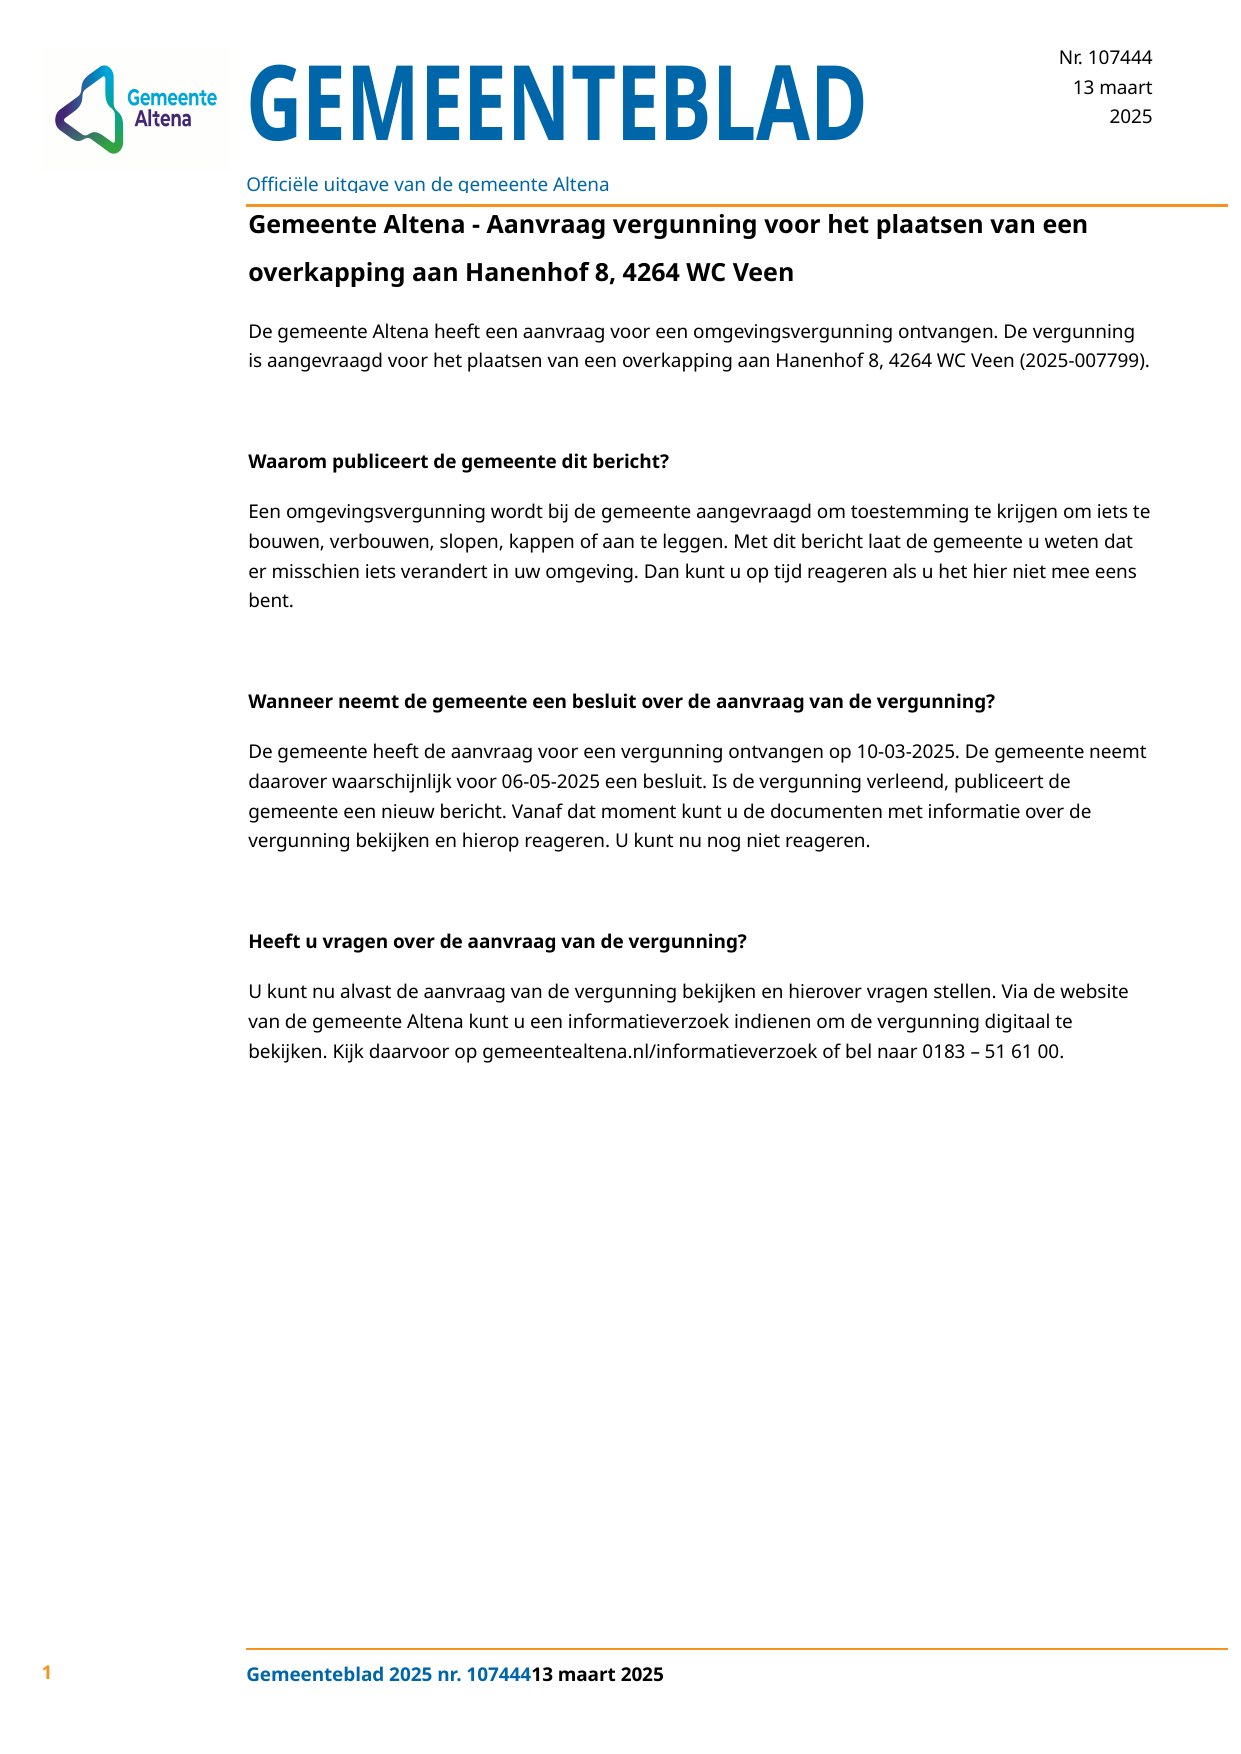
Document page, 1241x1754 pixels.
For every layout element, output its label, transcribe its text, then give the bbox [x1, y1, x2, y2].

text Waarom publiceert de gemeente dit bericht? [248, 448, 1152, 474]
text De gemeente heeft de aanvraag voor een vergunning ontvangen op 10-03-2025. De gemeente neemt daarover waarschijnlijk voor 06-05-2025 een besluit. Is de vergunning verleend, publiceert de gemeente een nieuw bericht. Vanaf dat moment kunt u de documenten met informatie over de vergunning bekijken en hierop reageren. U kunt nu nog niet reageren. [248, 739, 1152, 853]
text Wanneer neemt de gemeente een besluit over de aanvraag van de vergunning? [248, 688, 1152, 714]
picture [41, 47, 231, 172]
text Heeft u vragen over de aanvraag van de vergunning? [248, 928, 1152, 954]
text De gemeente Altena heeft een aanvraag voor een omgevingsvergunning ontvangen. De vergunning is aangevraagd voor het plaatsen van een overkapping aan Hanenhof 8, 4264 WC Veen (2025-007799). [248, 318, 1152, 373]
text Een omgevingsvergunning wordt bij de gemeente aangevraagd om toestemming te krijgen om iets te bouwen, verbouwen, slopen, kappen of aan te leggen. Met dit bericht laat de gemeente u weten dat er misschien iets verandert in uw omgeving. Dan kunt u op tijd reageren als u het hier niet mee eens bent. [248, 499, 1152, 613]
text Gemeente Altena - Aanvraag vergunning voor het plaatsen van een overkapping aan Hanenhof 8, 4264 WC Veen [248, 207, 1152, 288]
text U kunt nu alvast de aanvraag van de vergunning bekijken en hierover vragen stellen. Via de website van de gemeente Altena kunt u een informatieverzoek indienen om de vergunning digitaal te bekijken. Kijk daarvoor op gemeentealtena.nl/informatieverzoek of bel naar 0183 – 51 61 00. [248, 979, 1152, 1064]
